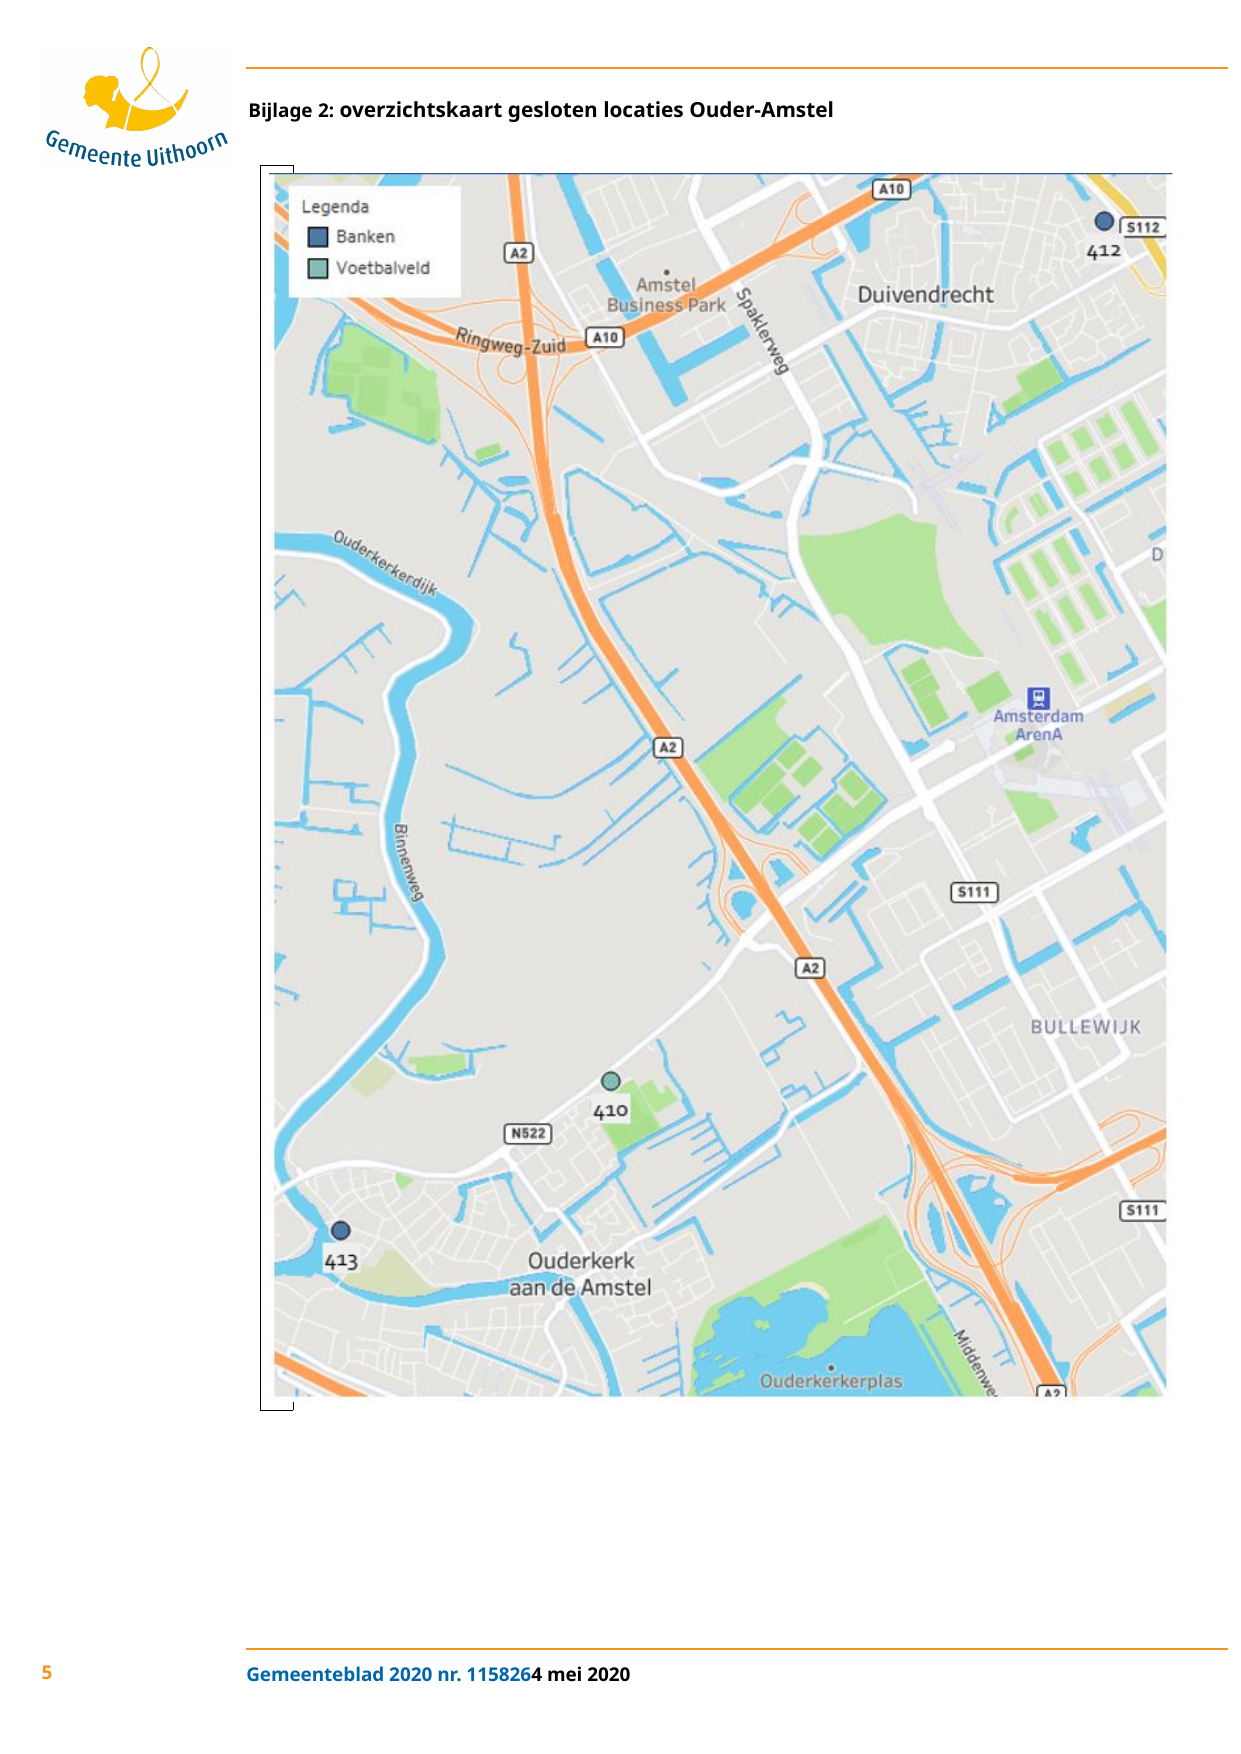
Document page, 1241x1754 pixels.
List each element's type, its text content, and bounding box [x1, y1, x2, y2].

picture [41, 47, 231, 172]
picture [268, 173, 1173, 1402]
text Bijlage 2: overzichtskaart gesloten locaties Ouder-Amstel [248, 95, 1152, 123]
